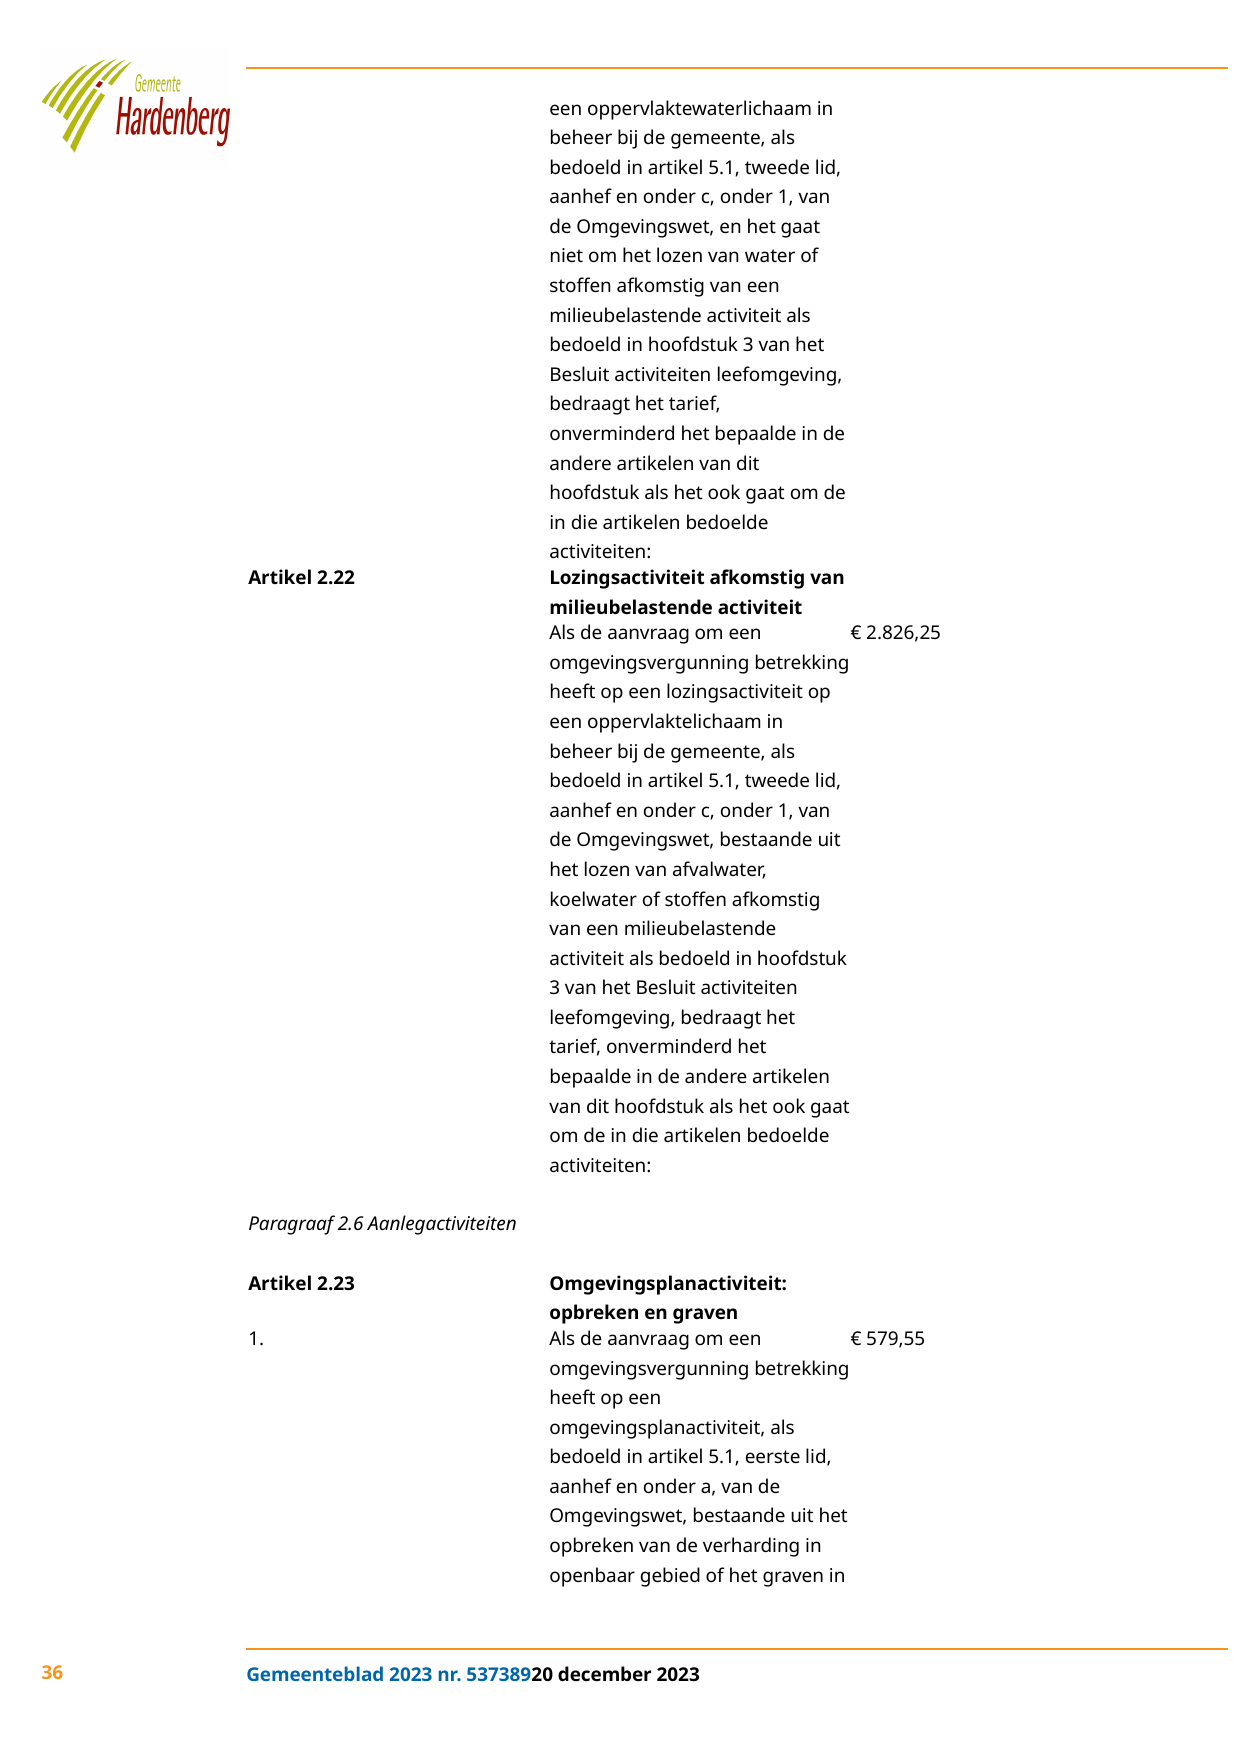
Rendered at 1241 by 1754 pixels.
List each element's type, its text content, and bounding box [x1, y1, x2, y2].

table_cell 1. [248, 1325, 549, 1588]
table_cell [248, 620, 549, 1178]
table_header Omgevingsplanactiviteit: opbreken en graven [549, 1270, 850, 1325]
table_cell Lozingsactiviteit afkomstig van milieubelastende activiteit [549, 564, 850, 619]
table_cell [850, 95, 1152, 564]
table_cell Als de aanvraag om een omgevingsvergunning betrekking heeft op een lozingsactiviteit op een oppervlaktelichaam in beheer bij de gemeente, als bedoeld in artikel 5.1, tweede lid, aanhef en onder c, onder 1, van de Omgevingswet, bestaande uit het lozen van afvalwater, koelwater of stoffen afkomstig van een milieubelastende activiteit als bedoeld in hoofdstuk 3 van het Besluit activiteiten leefomgeving, bedraagt het tarief, onverminderd het bepaalde in de andere artikelen van dit hoofdstuk als het ook gaat om de in die artikelen bedoelde activiteiten: [549, 620, 850, 1178]
table_cell [248, 95, 549, 564]
table_cell € 579,55 [850, 1325, 1152, 1588]
picture [41, 47, 231, 172]
table_cell Als de aanvraag om een omgevingsvergunning betrekking heeft op een omgevingsplanactiviteit, als bedoeld in artikel 5.1, eerste lid, aanhef en onder a, van de Omgevingswet, bestaande uit het opbreken van de verharding in openbaar gebied of het graven in [549, 1325, 850, 1588]
table_header [850, 1270, 1152, 1325]
table_cell [850, 564, 1152, 619]
table_header Artikel 2.23 [248, 1270, 549, 1325]
table_cell € 2.826,25 [850, 620, 1152, 1178]
table_cell Artikel 2.22 [248, 564, 549, 619]
table_cell een oppervlaktewaterlichaam in beheer bij de gemeente, als bedoeld in artikel 5.1, tweede lid, aanhef en onder c, onder 1, van de Omgevingswet, en het gaat niet om het lozen van water of stoffen afkomstig van een milieubelastende activiteit als bedoeld in hoofdstuk 3 van het Besluit activiteiten leefomgeving, bedraagt het tarief, onverminderd het bepaalde in de andere artikelen van dit hoofdstuk als het ook gaat om de in die artikelen bedoelde activiteiten: [549, 95, 850, 564]
text Paragraaf 2.6 Aanlegactiviteiten [248, 1211, 1152, 1236]
